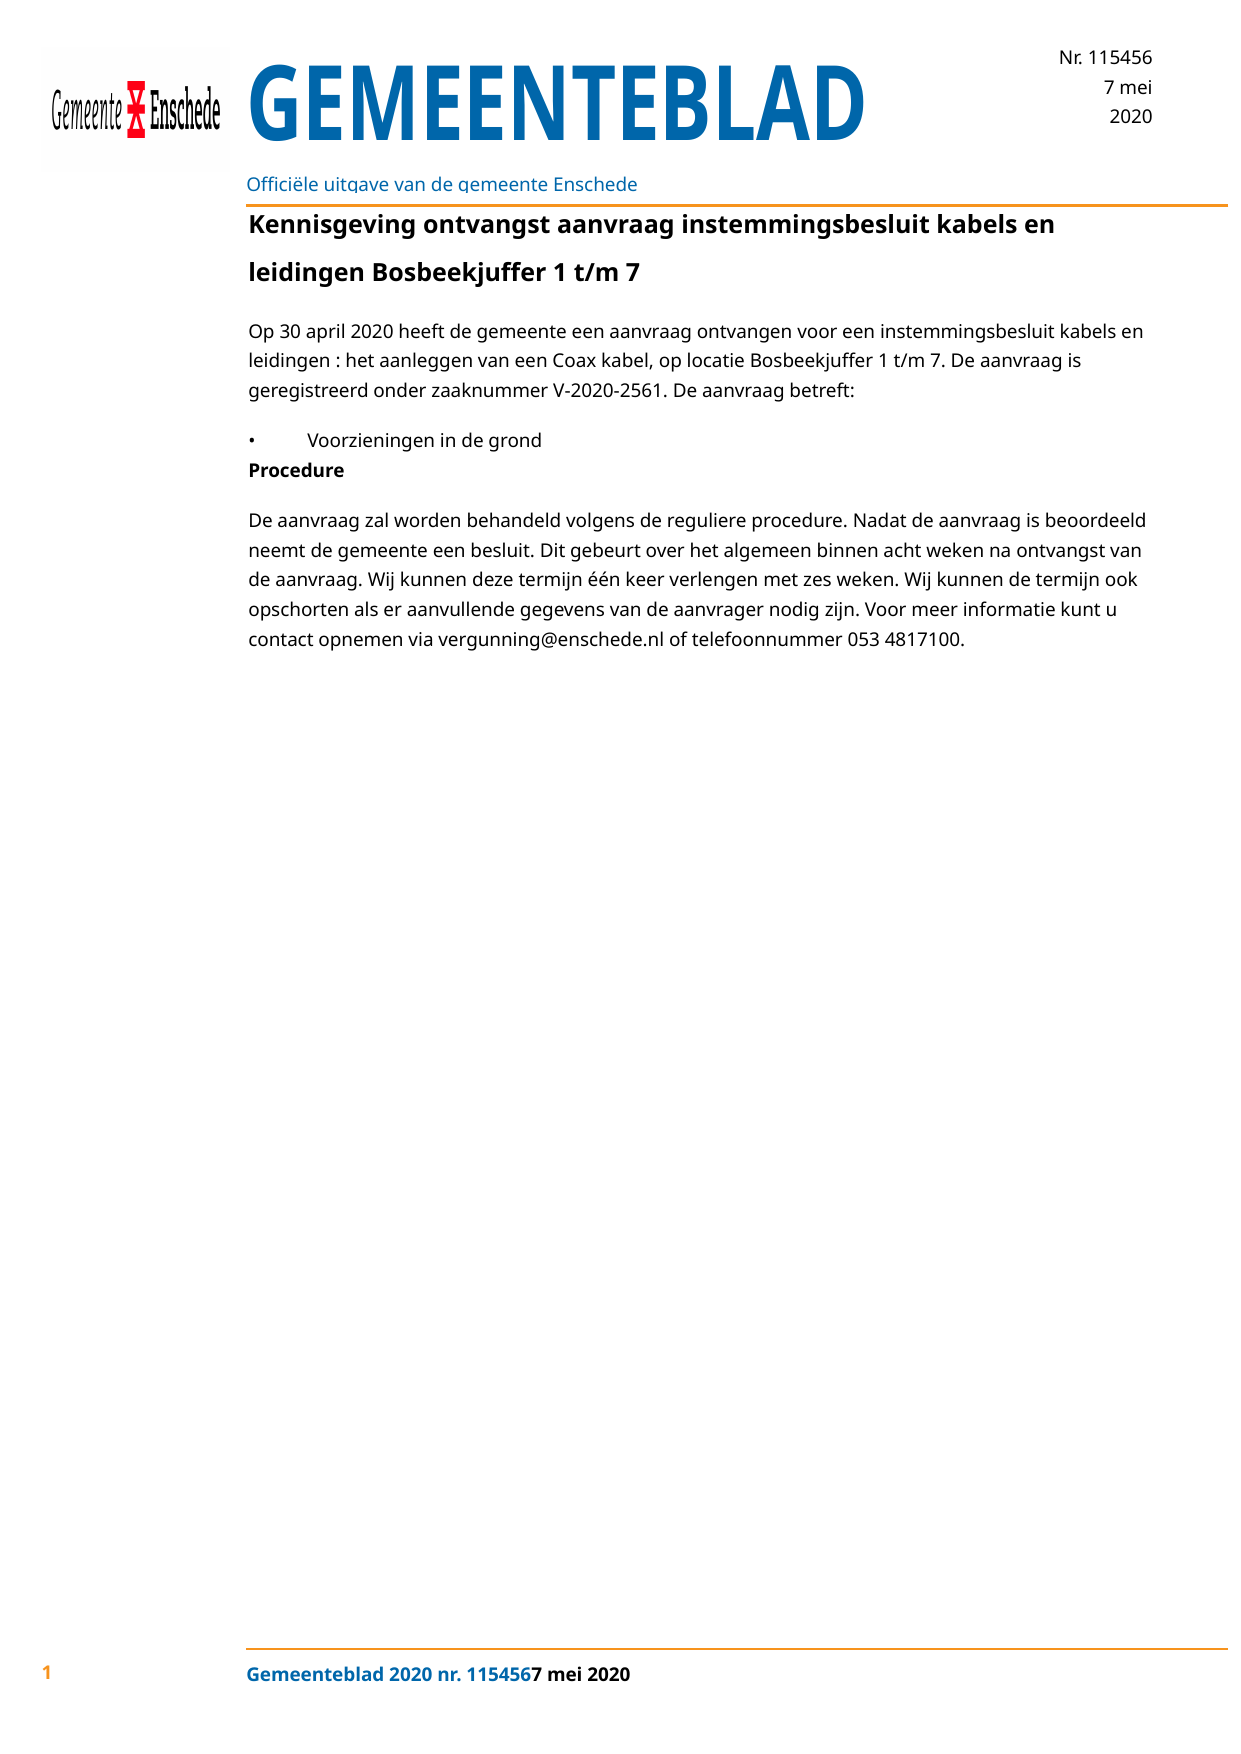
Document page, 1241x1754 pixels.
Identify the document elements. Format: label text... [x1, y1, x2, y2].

text Procedure [248, 457, 1152, 483]
picture [41, 47, 231, 172]
text Op 30 april 2020 heeft de gemeente een aanvraag ontvangen voor een instemmingsbesluit kabels en leidingen : het aanleggen van een Coax kabel, op locatie Bosbeekjuffer 1 t/m 7. De aanvraag is geregistreerd onder zaaknummer V-2020-2561. De aanvraag betreft: [248, 318, 1152, 403]
list Voorzieningen in de grond [248, 427, 1152, 453]
text De aanvraag zal worden behandeld volgens de reguliere procedure. Nadat de aanvraag is beoordeeld neemt de gemeente een besluit. Dit gebeurt over het algemeen binnen acht weken na ontvangst van de aanvraag. Wij kunnen deze termijn één keer verlengen met zes weken. Wij kunnen de termijn ook opschorten als er aanvullende gegevens van de aanvrager nodig zijn. Voor meer informatie kunt u contact opnemen via vergunning@enschede.nl of telefoonnummer 053 4817100. [248, 507, 1152, 652]
text Kennisgeving ontvangst aanvraag instemmingsbesluit kabels en leidingen Bosbeekjuffer 1 t/m 7 [248, 207, 1152, 288]
